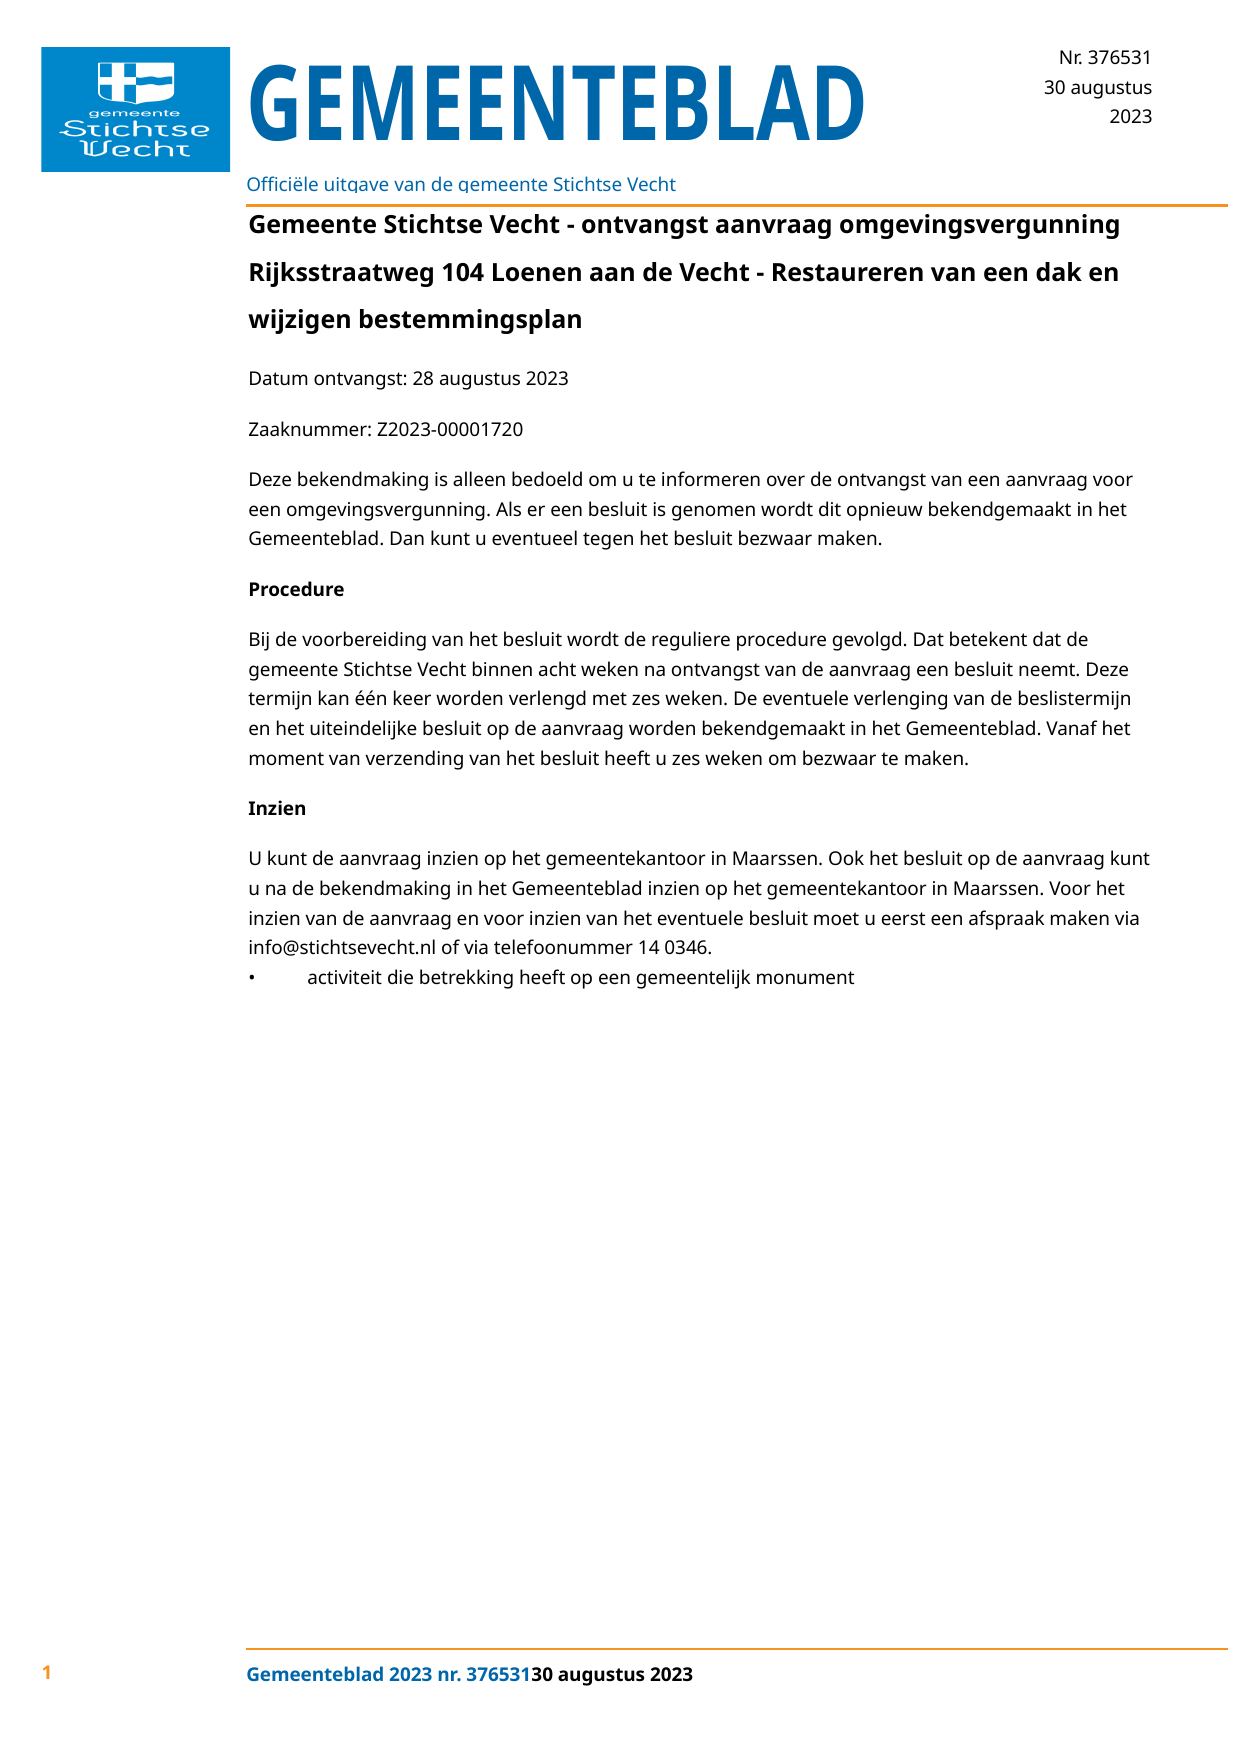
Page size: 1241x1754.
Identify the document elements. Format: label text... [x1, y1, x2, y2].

picture [99, 63, 135, 101]
picture [137, 63, 174, 103]
text Datum ontvangst: 28 augustus 2023 [248, 366, 1152, 391]
text Zaaknummer: Z2023-00001720 [248, 416, 1152, 442]
text U kunt de aanvraag inzien op het gemeentekantoor in Maarssen. Ook het besluit op de aanvraag kunt u na de bekendmaking in het Gemeenteblad inzien op het gemeentekantoor in Maarssen. Voor het inzien van de aanvraag en voor inzien van het eventuele besluit moet u eerst een afspraak maken via info@stichtsevecht.nl of via telefoonummer 14 0346. [248, 846, 1152, 960]
list activiteit die betrekking heeft op een gemeentelijk monument [248, 964, 1152, 989]
text Bij de voorbereiding van het besluit wordt de reguliere procedure gevolgd. Dat betekent dat de gemeente Stichtse Vecht binnen acht weken na ontvangst van de aanvraag een besluit neemt. Deze termijn kan één keer worden verlengd met zes weken. De eventuele verlenging van de beslistermijn en het uiteindelijke besluit op de aanvraag worden bekendgemaakt in het Gemeenteblad. Vanaf het moment van verzending van het besluit heeft u zes weken om bezwaar te maken. [248, 626, 1152, 770]
text Procedure [248, 576, 1152, 602]
text Inzien [248, 795, 1152, 821]
text Gemeente Stichtse Vecht - ontvangst aanvraag omgevingsvergunning Rijksstraatweg 104 Loenen aan de Vecht - Restaureren van een dak en wijzigen bestemmingsplan [248, 207, 1152, 336]
text Deze bekendmaking is alleen bedoeld om u te informeren over de ontvangst van een aanvraag voor een omgevingsvergunning. Als er een besluit is genomen wordt dit opnieuw bekendgemaakt in het Gemeenteblad. Dan kunt u eventueel tegen het besluit bezwaar maken. [248, 466, 1152, 551]
